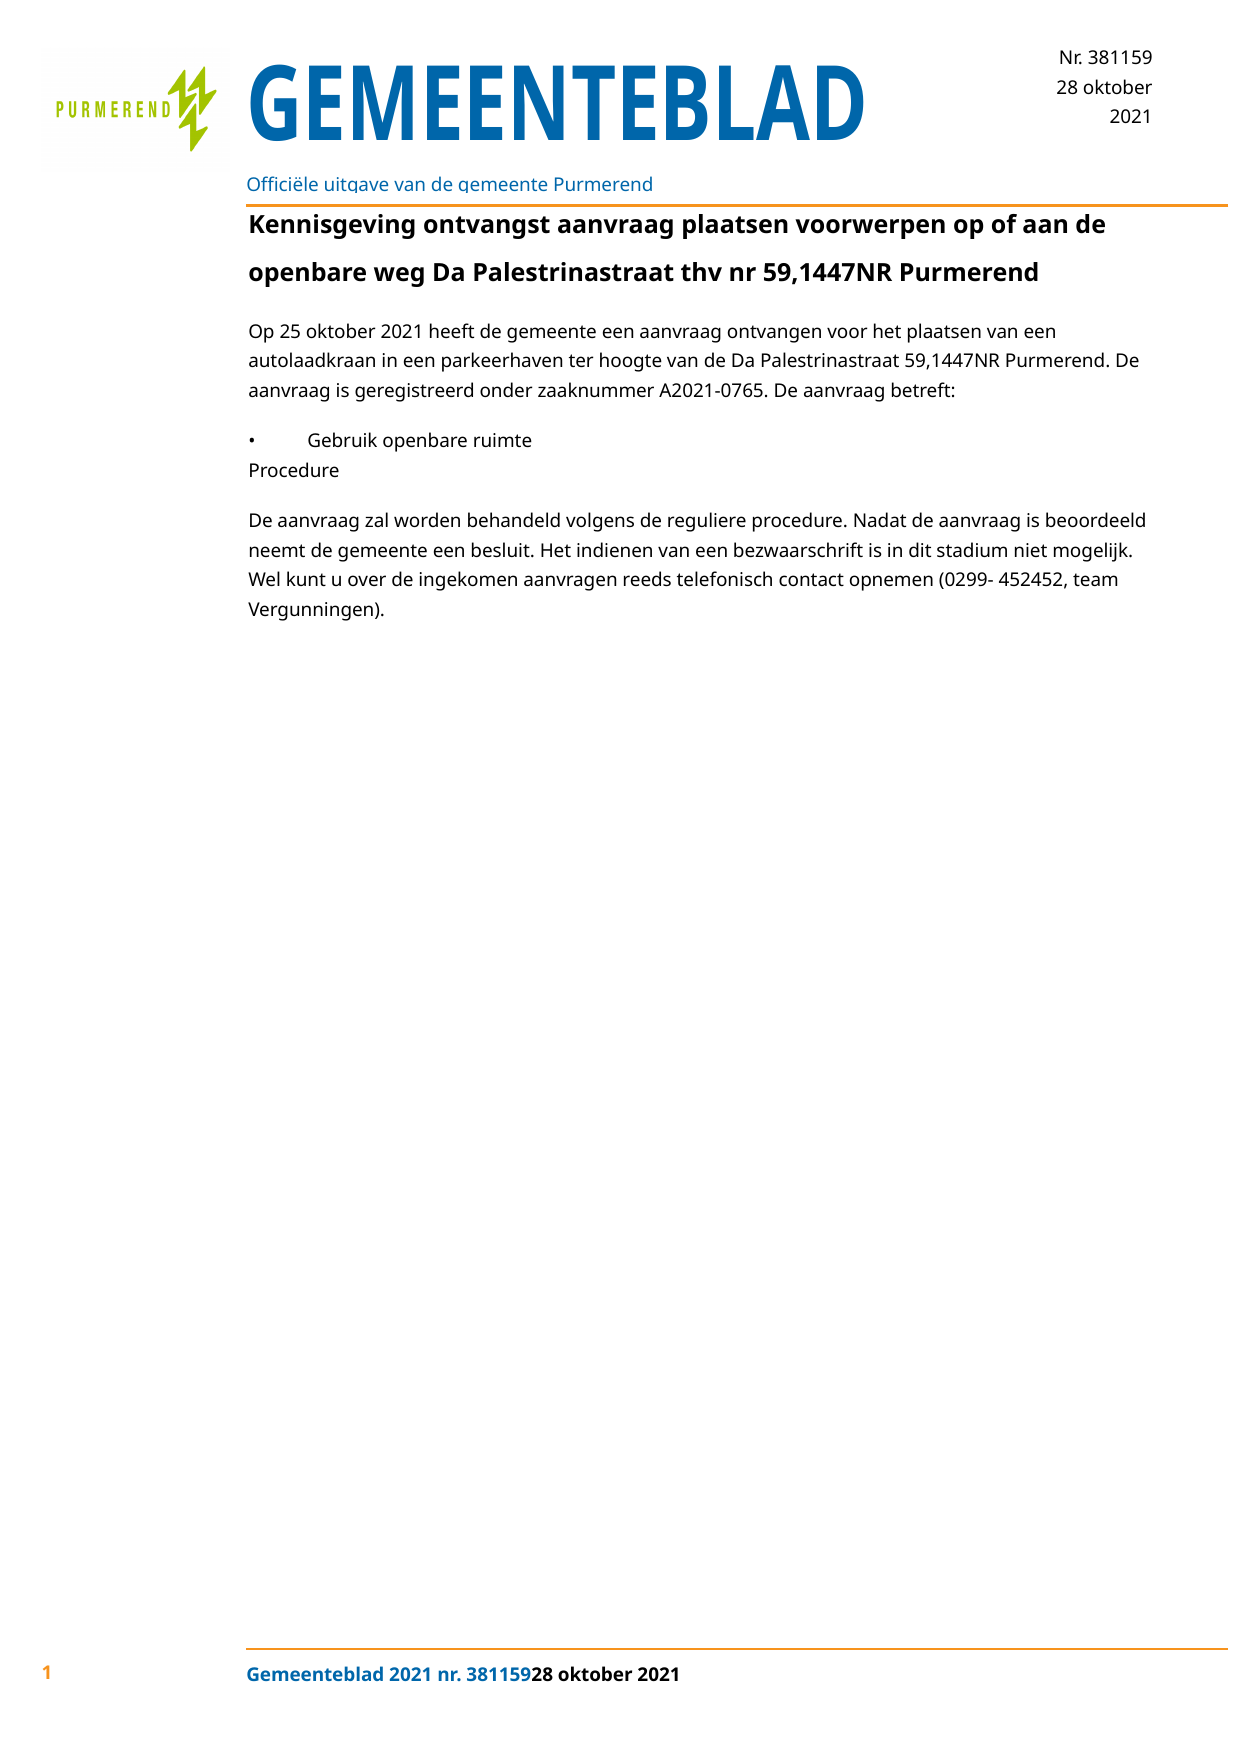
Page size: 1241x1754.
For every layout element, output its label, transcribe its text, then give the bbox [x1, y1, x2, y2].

text Kennisgeving ontvangst aanvraag plaatsen voorwerpen op of aan de openbare weg Da Palestrinastraat thv nr 59,1447NR Purmerend [248, 207, 1152, 288]
text De aanvraag zal worden behandeld volgens de reguliere procedure. Nadat de aanvraag is beoordeeld neemt de gemeente een besluit. Het indienen van een bezwaarschrift is in dit stadium niet mogelijk. Wel kunt u over de ingekomen aanvragen reeds telefonisch contact opnemen (0299- 452452, team Vergunningen). [248, 507, 1152, 622]
text Op 25 oktober 2021 heeft de gemeente een aanvraag ontvangen voor het plaatsen van een autolaadkraan in een parkeerhaven ter hoogte van de Da Palestrinastraat 59,1447NR Purmerend. De aanvraag is geregistreerd onder zaaknummer A2021-0765. De aanvraag betreft: [248, 318, 1152, 403]
picture [41, 47, 231, 172]
list Gebruik openbare ruimte [248, 427, 1152, 453]
text Procedure [248, 457, 1152, 483]
